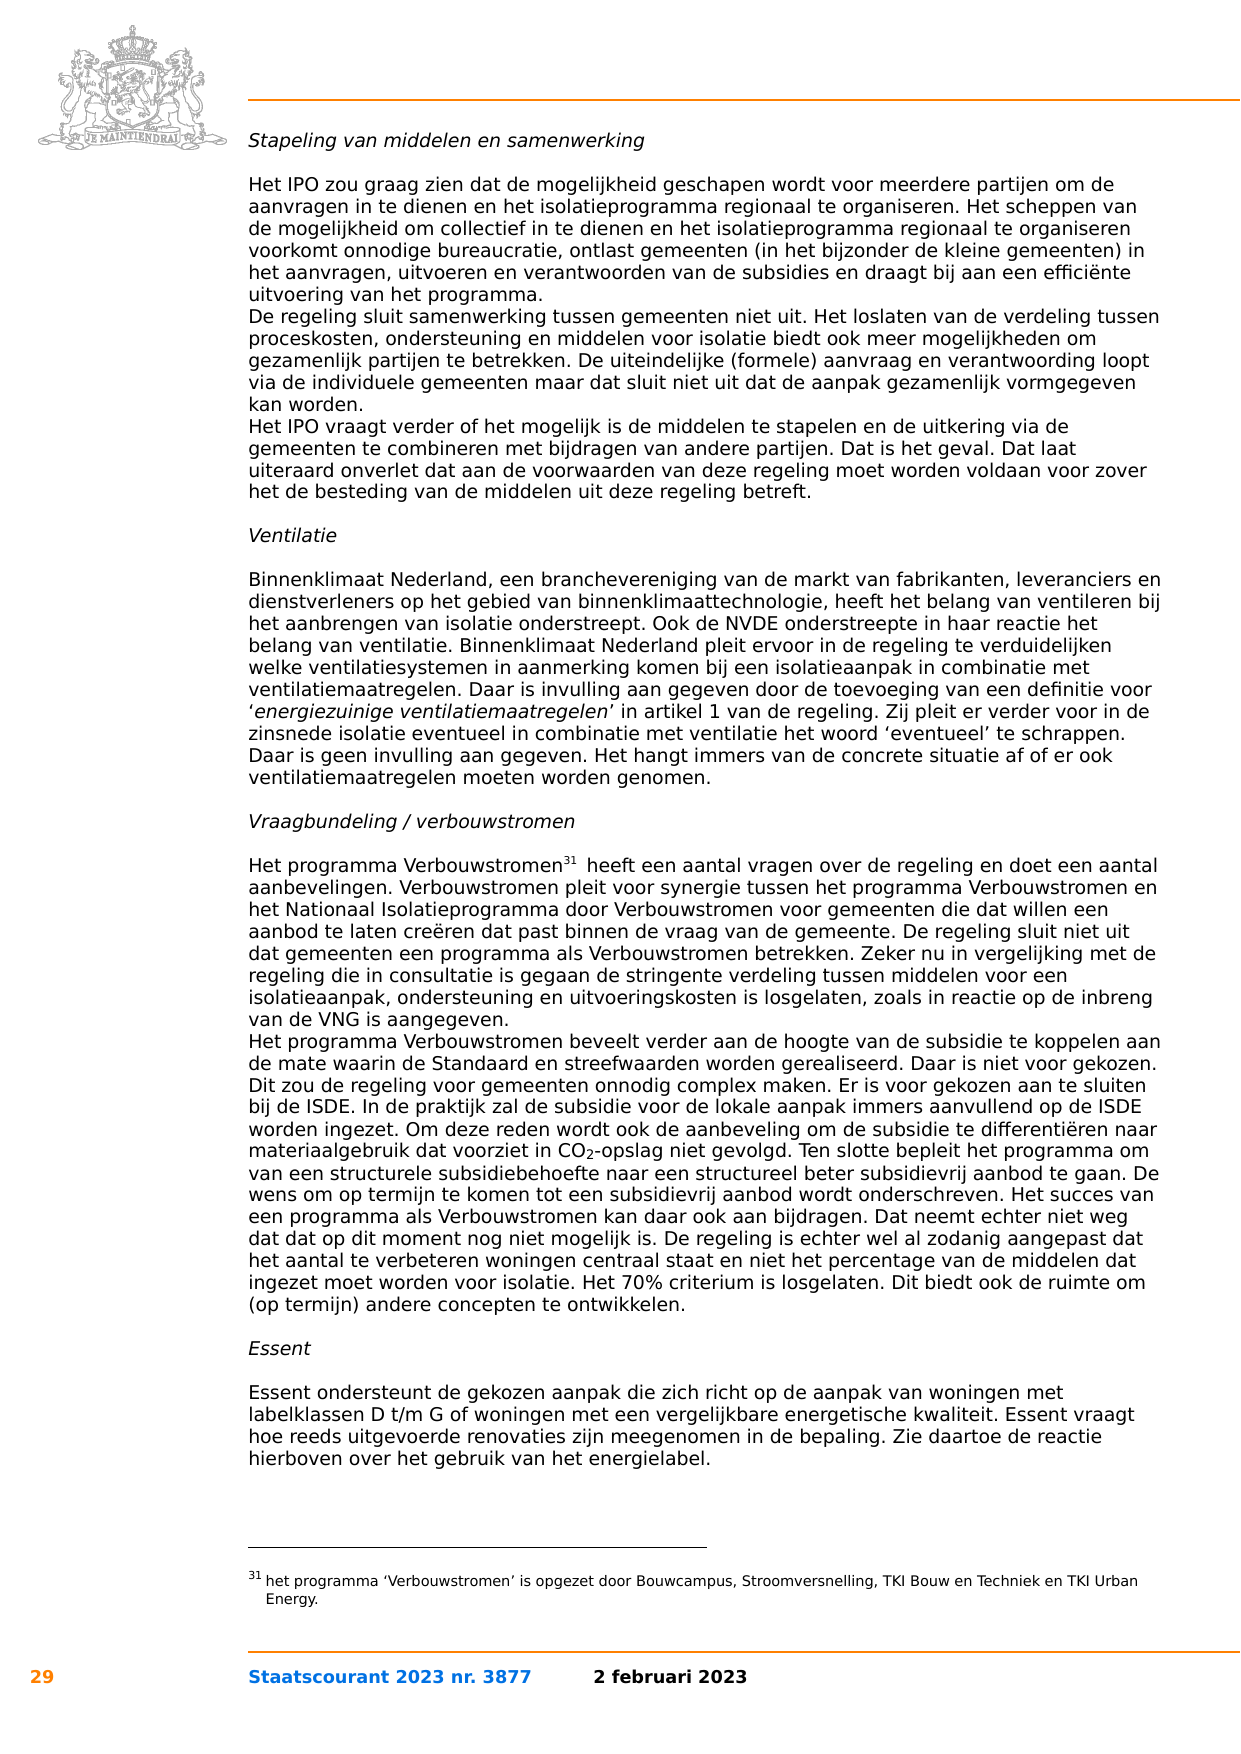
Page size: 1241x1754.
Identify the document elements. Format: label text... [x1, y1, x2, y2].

subtitle Stapeling van middelen en samenwerking [248, 130, 1163, 152]
text het programma ‘Verbouwstromen’ is opgezet door Bouwcampus, Stroomversnelling, TKI Bouw en Techniek en TKI Urban Energy. [248, 1569, 1163, 1608]
text Het programma Verbouwstromen beveelt verder aan de hoogte van de subsidie te koppelen aan de mate waarin de Standaard en streefwaarden worden gerealiseerd. Daar is niet voor gekozen. Dit zou de regeling voor gemeenten onnodig complex maken. Er is voor gekozen aan te sluiten bij de ISDE. In de praktijk zal de subsidie voor de lokale aanpak immers aanvullend op de ISDE worden ingezet. Om deze reden wordt ook de aanbeveling om de subsidie te differentiëren naar materiaalgebruik dat voorziet in CO2-opslag niet gevolgd. Ten slotte bepleit het programma om van een structurele subsidiebehoefte naar een structureel beter subsidievrij aanbod te gaan. De wens om op termijn te komen tot een subsidievrij aanbod wordt onderschreven. Het succes van een programma als Verbouwstromen kan daar ook aan bijdragen. Dat neemt echter niet weg dat dat op dit moment nog niet mogelijk is. De regeling is echter wel al zodanig aangepast dat het aantal te verbeteren woningen centraal staat en niet het percentage van de middelen dat ingezet moet worden voor isolatie. Het 70% criterium is losgelaten. Dit biedt ook de ruimte om (op termijn) andere concepten te ontwikkelen. [248, 1031, 1163, 1316]
subtitle Ventilatie [248, 525, 1163, 547]
subtitle Vraagbundeling / verbouwstromen [248, 811, 1163, 833]
text Het programma Verbouwstromen heeft een aantal vragen over de regeling en doet een aantal aanbevelingen. Verbouwstromen pleit voor synergie tussen het programma Verbouwstromen en het Nationaal Isolatieprogramma door Verbouwstromen voor gemeenten die dat willen een aanbod te laten creëren dat past binnen de vraag van de gemeente. De regeling sluit niet uit dat gemeenten een programma als Verbouwstromen betrekken. Zeker nu in vergelijking met de regeling die in consultatie is gegaan de stringente verdeling tussen middelen voor een isolatieaanpak, ondersteuning en uitvoeringskosten is losgelaten, zoals in reactie op de inbreng van de VNG is aangegeven. [248, 855, 1163, 1031]
picture [38, 25, 227, 150]
subtitle Essent [248, 1338, 1163, 1360]
text Essent ondersteunt de gekozen aanpak die zich richt op de aanpak van woningen met labelklassen D t/m G of woningen met een vergelijkbare energetische kwaliteit. Essent vraagt hoe reeds uitgevoerde renovaties zijn meegenomen in de bepaling. Zie daartoe de reactie hierboven over het gebruik van het energielabel. [248, 1382, 1163, 1470]
text Het IPO vraagt verder of het mogelijk is de middelen te stapelen en de uitkering via de gemeenten te combineren met bijdragen van andere partijen. Dat is het geval. Dat laat uiteraard onverlet dat aan de voorwaarden van deze regeling moet worden voldaan voor zover het de besteding van de middelen uit deze regeling betreft. [248, 416, 1163, 503]
text Binnenklimaat Nederland, een branchevereniging van de markt van fabrikanten, leveranciers en dienstverleners op het gebied van binnenklimaattechnologie, heeft het belang van ventileren bij het aanbrengen van isolatie onderstreept. Ook de NVDE onderstreepte in haar reactie het belang van ventilatie. Binnenklimaat Nederland pleit ervoor in de regeling te verduidelijken welke ventilatiesystemen in aanmerking komen bij een isolatieaanpak in combinatie met ventilatiemaatregelen. Daar is invulling aan gegeven door de toevoeging van een definitie voor ‘energiezuinige ventilatiemaatregelen’ in artikel 1 van de regeling. Zij pleit er verder voor in de zinsnede isolatie eventueel in combinatie met ventilatie het woord ‘eventueel’ te schrappen. Daar is geen invulling aan gegeven. Het hangt immers van de concrete situatie af of er ook ventilatiemaatregelen moeten worden genomen. [248, 569, 1163, 789]
text De regeling sluit samenwerking tussen gemeenten niet uit. Het loslaten van de verdeling tussen proceskosten, ondersteuning en middelen voor isolatie biedt ook meer mogelijkheden om gezamenlijk partijen te betrekken. De uiteindelijke (formele) aanvraag en verantwoording loopt via de individuele gemeenten maar dat sluit niet uit dat de aanpak gezamenlijk vormgegeven kan worden. [248, 306, 1163, 416]
text Het IPO zou graag zien dat de mogelijkheid geschapen wordt voor meerdere partijen om de aanvragen in te dienen en het isolatieprogramma regionaal te organiseren. Het scheppen van de mogelijkheid om collectief in te dienen en het isolatieprogramma regionaal te organiseren voorkomt onnodige bureaucratie, ontlast gemeenten (in het bijzonder de kleine gemeenten) in het aanvragen, uitvoeren en verantwoorden van de subsidies en draagt bij aan een efficiënte uitvoering van het programma. [248, 174, 1163, 306]
